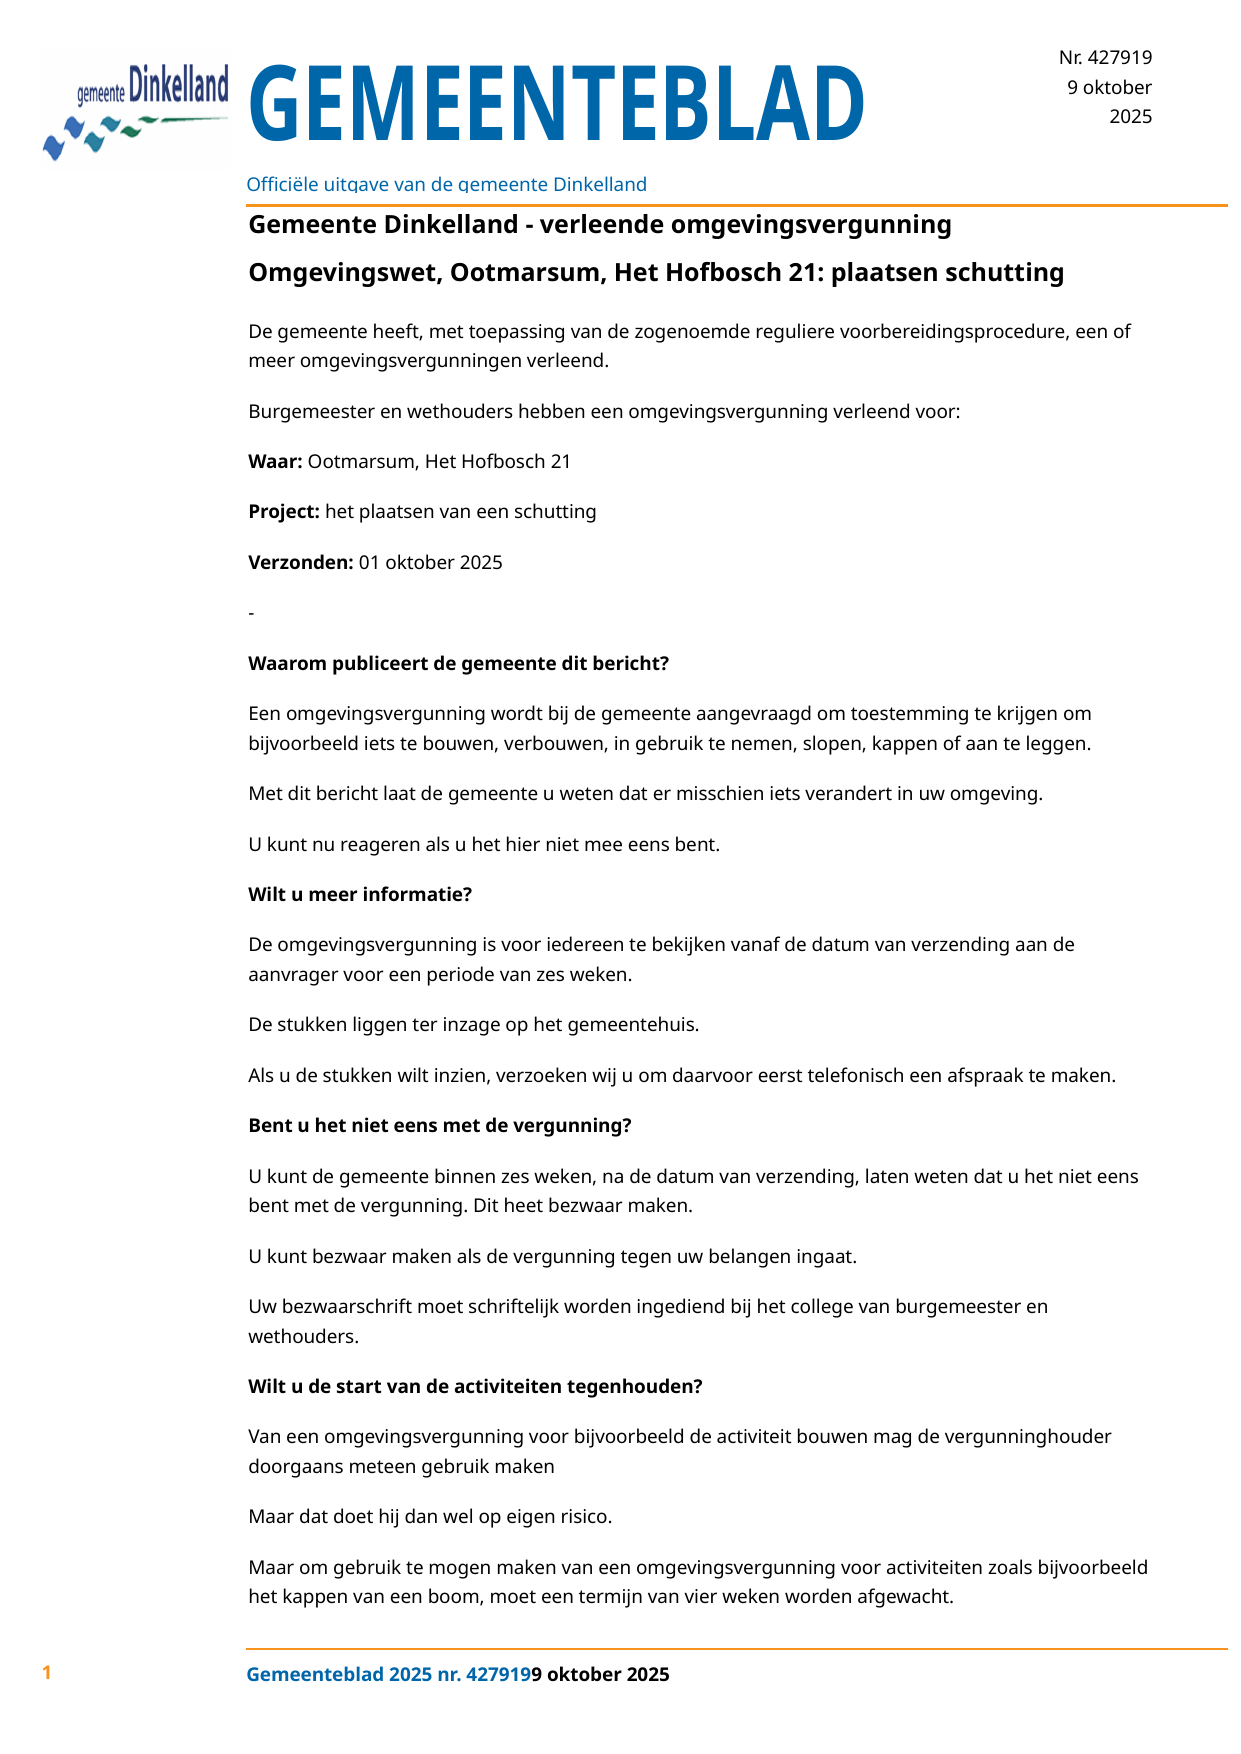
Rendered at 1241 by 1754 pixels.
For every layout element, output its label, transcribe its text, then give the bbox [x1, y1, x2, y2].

text Verzonden: 01 oktober 2025 [248, 549, 1152, 575]
text Maar dat doet hij dan wel op eigen risico. [248, 1504, 1152, 1529]
text De gemeente heeft, met toepassing van de zogenoemde reguliere voorbereidingsprocedure, een of meer omgevingsvergunningen verleend. [248, 318, 1152, 373]
text Uw bezwaarschrift moet schriftelijk worden ingediend bij het college van burgemeester en wethouders. [248, 1293, 1152, 1349]
text Bent u het niet eens met de vergunning? [248, 1112, 1152, 1138]
text - [248, 599, 1152, 625]
text U kunt de gemeente binnen zes weken, na de datum van verzending, laten weten dat u het niet eens bent met de vergunning. Dit heet bezwaar maken. [248, 1163, 1152, 1218]
text Maar om gebruik te mogen maken van een omgevingsvergunning voor activiteiten zoals bijvoorbeeld het kappen van een boom, moet een termijn van vier weken worden afgewacht. [248, 1554, 1152, 1609]
text De omgevingsvergunning is voor iedereen te bekijken vanaf de datum van verzending aan de aanvrager voor een periode van zes weken. [248, 932, 1152, 987]
text Een omgevingsvergunning wordt bij de gemeente aangevraagd om toestemming te krijgen om bijvoorbeeld iets te bouwen, verbouwen, in gebruik te nemen, slopen, kappen of aan te leggen. [248, 700, 1152, 756]
text U kunt nu reageren als u het hier niet mee eens bent. [248, 831, 1152, 857]
text Gemeente Dinkelland - verleende omgevingsvergunning Omgevingswet, Ootmarsum, Het Hofbosch 21: plaatsen schutting [248, 207, 1152, 288]
text Als u de stukken wilt inzien, verzoeken wij u om daarvoor eerst telefonisch een afspraak te maken. [248, 1062, 1152, 1088]
text Van een omgevingsvergunning voor bijvoorbeeld de activiteit bouwen mag de vergunninghouder doorgaans meteen gebruik maken [248, 1424, 1152, 1479]
text U kunt bezwaar maken als de vergunning tegen uw belangen ingaat. [248, 1243, 1152, 1269]
text Project: het plaatsen van een schutting [248, 499, 1152, 524]
text Wilt u de start van de activiteiten tegenhouden? [248, 1373, 1152, 1399]
text Waar: Ootmarsum, Het Hofbosch 21 [248, 448, 1152, 474]
text Burgemeester en wethouders hebben een omgevingsvergunning verleend voor: [248, 398, 1152, 424]
text De stukken liggen ter inzage op het gemeentehuis. [248, 1012, 1152, 1037]
text Wilt u meer informatie? [248, 881, 1152, 907]
text Waarom publiceert de gemeente dit bericht? [248, 650, 1152, 676]
text Met dit bericht laat de gemeente u weten dat er misschien iets verandert in uw omgeving. [248, 780, 1152, 806]
picture [41, 47, 231, 172]
